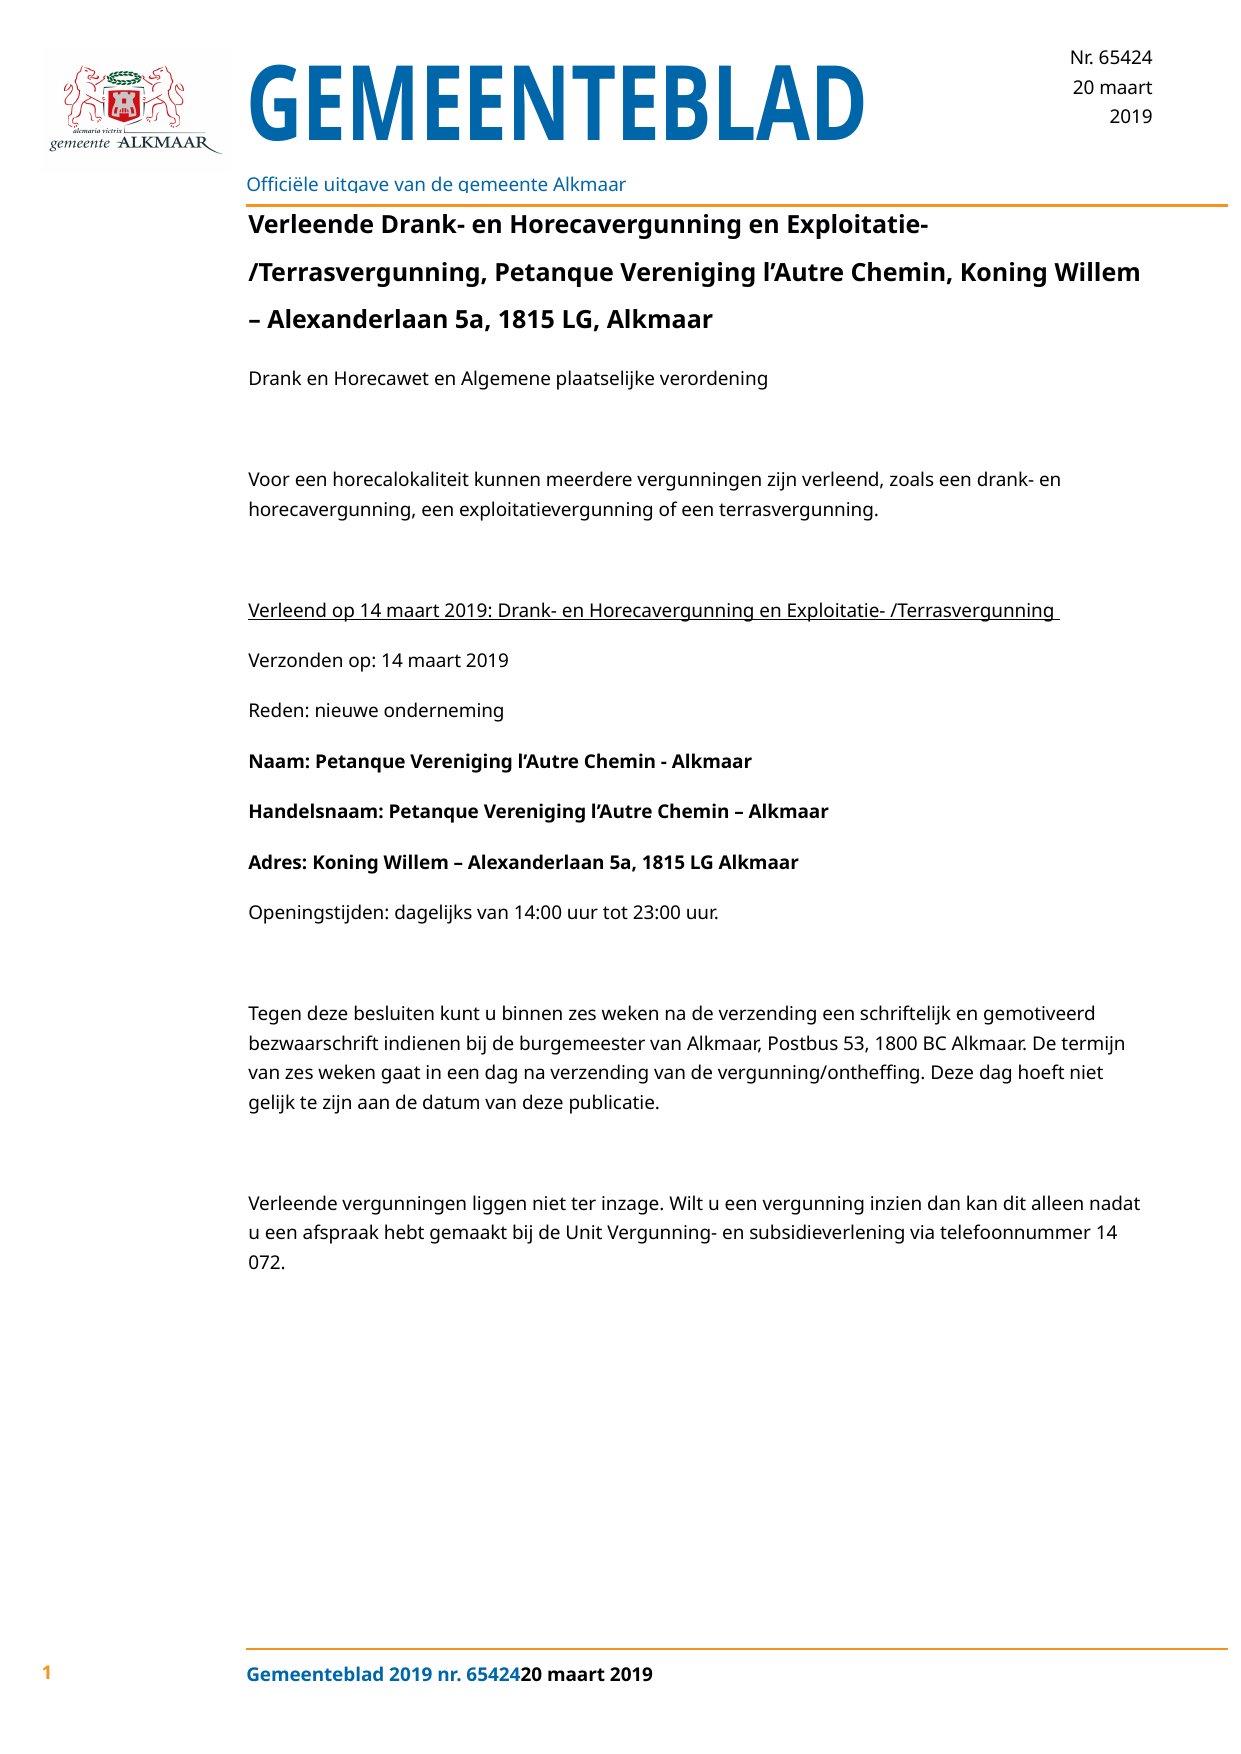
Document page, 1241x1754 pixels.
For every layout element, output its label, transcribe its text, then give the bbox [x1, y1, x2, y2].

text Verleende vergunningen liggen niet ter inzage. Wilt u een vergunning inzien dan kan dit alleen nadat u een afspraak hebt gemaakt bij de Unit Vergunning- en subsidieverlening via telefoonnummer 14 072. [248, 1190, 1152, 1274]
picture [41, 47, 231, 172]
text Drank en Horecawet en Algemene plaatselijke verordening [248, 366, 1152, 391]
text Tegen deze besluiten kunt u binnen zes weken na de verzending een schriftelijk en gemotiveerd bezwaarschrift indienen bij de burgemeester van Alkmaar, Postbus 53, 1800 BC Alkmaar. De termijn van zes weken gaat in een dag na verzending van de vergunning/ontheffing. Deze dag hoeft niet gelijk te zijn aan de datum van deze publicatie. [248, 1000, 1152, 1114]
text Voor een horecalokaliteit kunnen meerdere vergunningen zijn verleend, zoals een drank- en horecavergunning, een exploitatievergunning of een terrasvergunning. [248, 466, 1152, 522]
text Verleende Drank- en Horecavergunning en Exploitatie- /Terrasvergunning, Petanque Vereniging l’Autre Chemin, Koning Willem – Alexanderlaan 5a, 1815 LG, Alkmaar [248, 207, 1152, 336]
text Verleend op 14 maart 2019: Drank- en Horecavergunning en Exploitatie- /Terrasvergunning [248, 597, 1152, 622]
text Handelsnaam: Petanque Vereniging l’Autre Chemin – Alkmaar [248, 798, 1152, 824]
text Adres: Koning Willem – Alexanderlaan 5a, 1815 LG Alkmaar [248, 849, 1152, 874]
text Naam: Petanque Vereniging l’Autre Chemin - Alkmaar [248, 748, 1152, 774]
text Verzonden op: 14 maart 2019 [248, 647, 1152, 673]
text Reden: nieuwe onderneming [248, 698, 1152, 723]
text Openingstijden: dagelijks van 14:00 uur tot 23:00 uur. [248, 899, 1152, 925]
